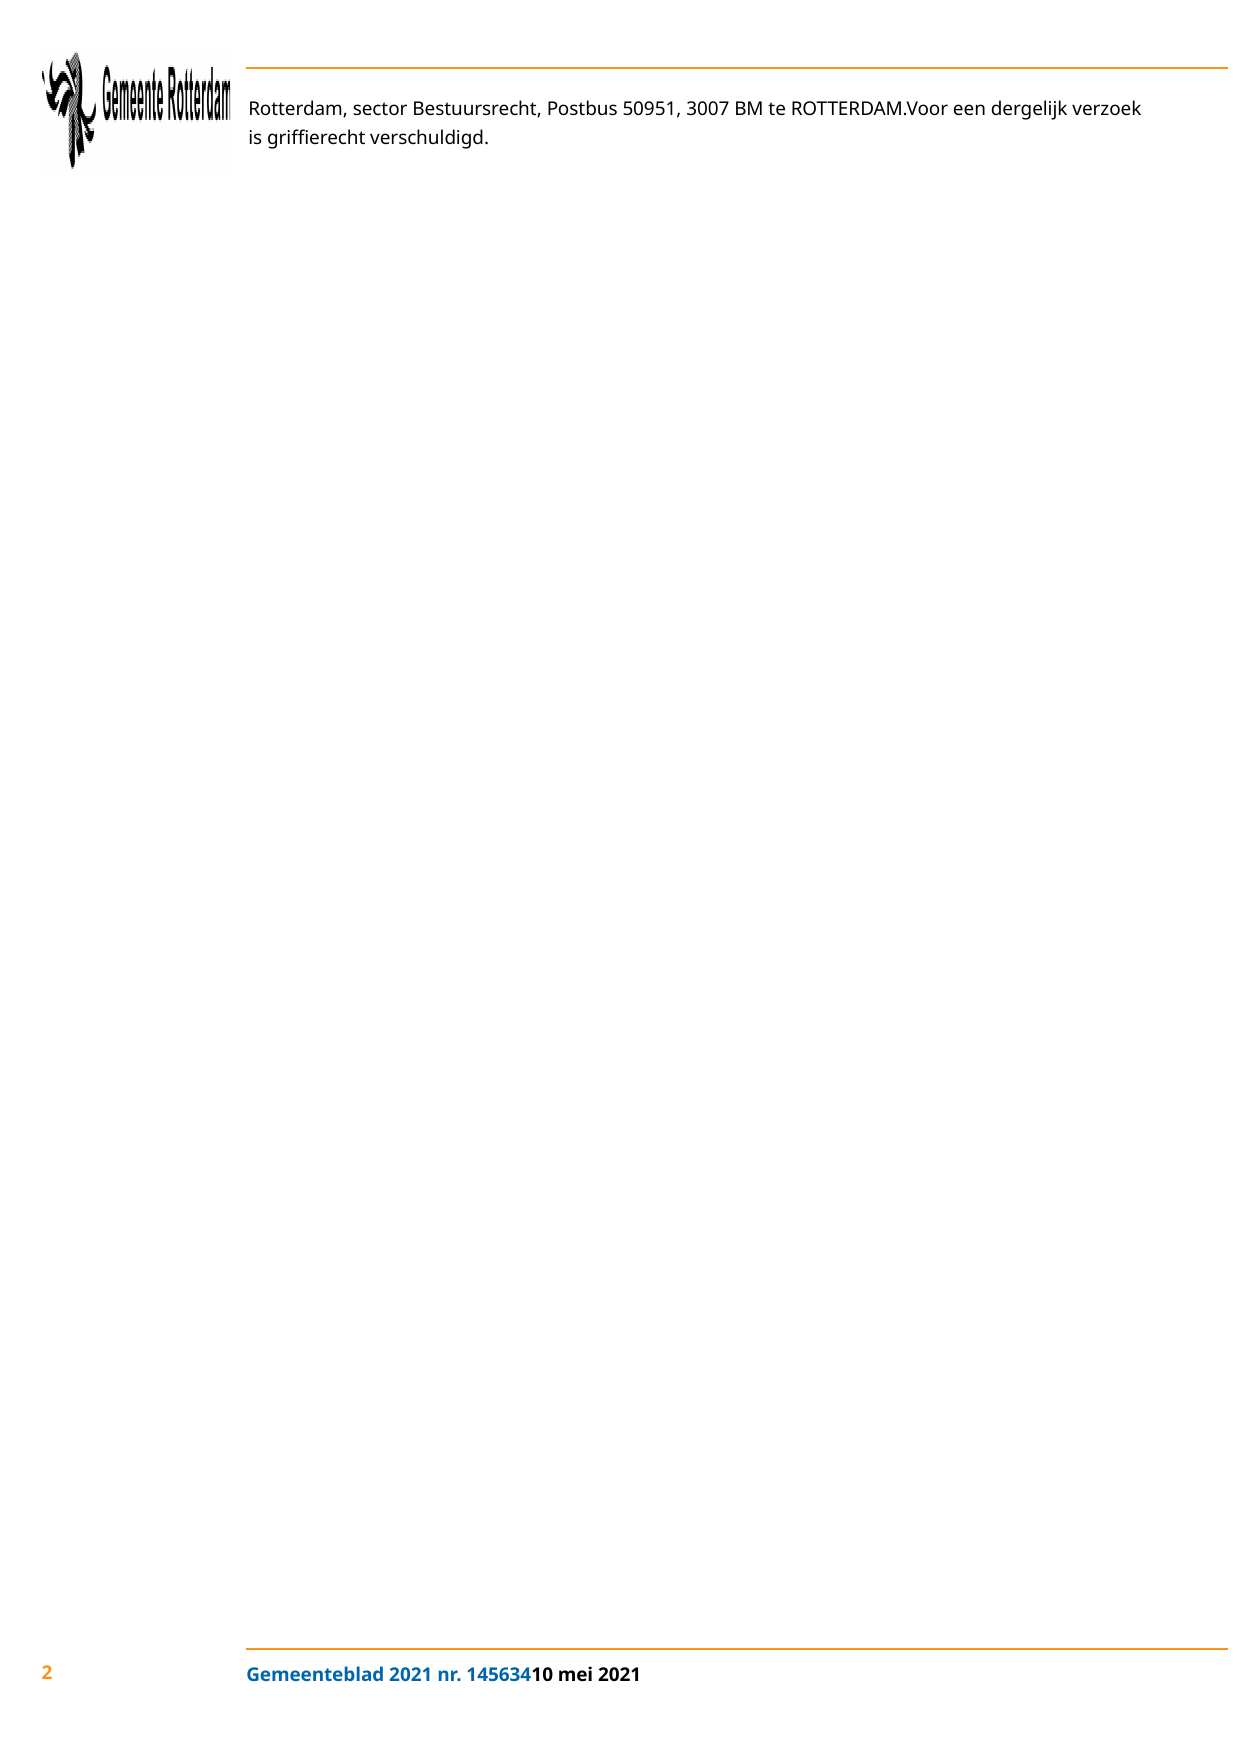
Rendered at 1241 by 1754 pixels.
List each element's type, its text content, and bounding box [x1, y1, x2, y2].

picture [41, 47, 231, 172]
text Rotterdam, sector Bestuursrecht, Postbus 50951, 3007 BM te ROTTERDAM.Voor een dergelijk verzoek is griffierecht verschuldigd. [248, 95, 1152, 150]
